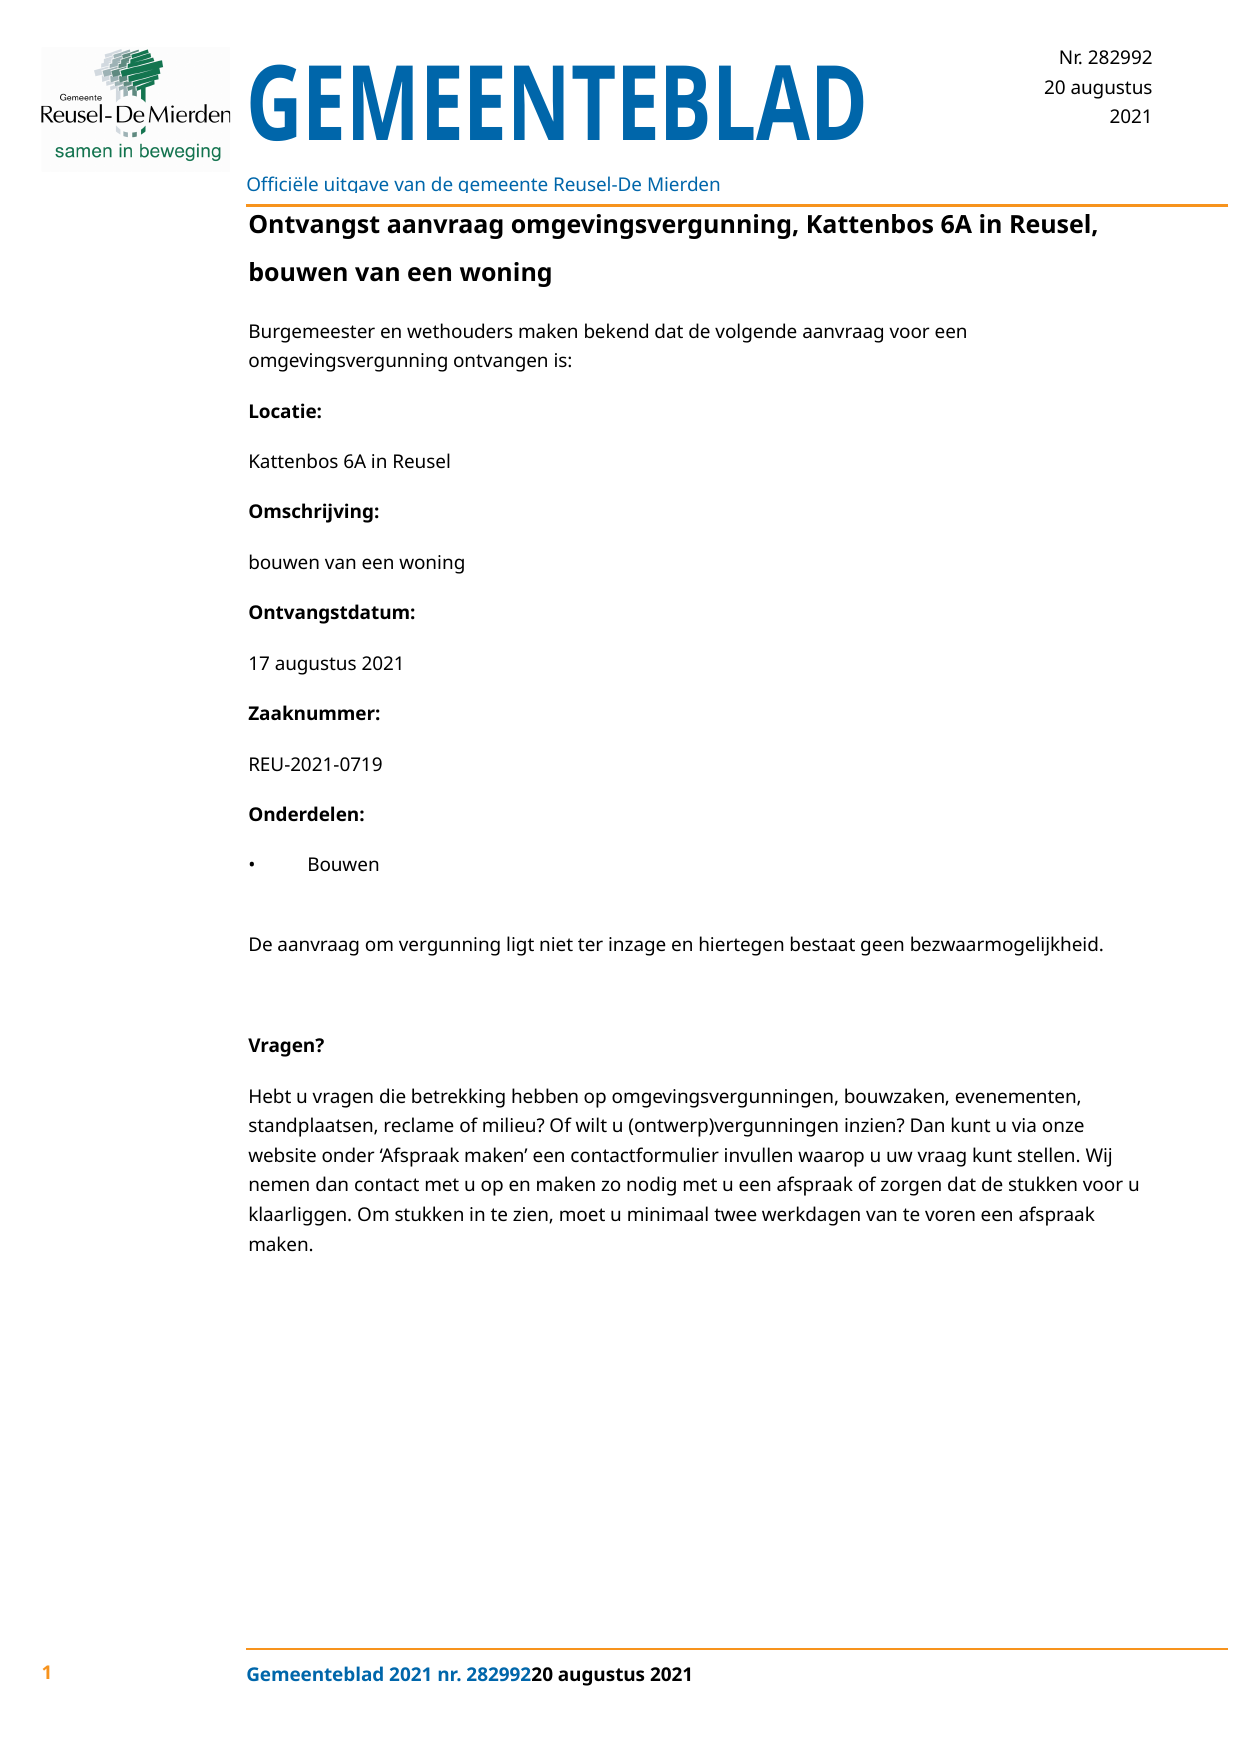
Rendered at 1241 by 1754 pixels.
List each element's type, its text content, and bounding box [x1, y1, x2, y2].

text 17 augustus 2021 [248, 650, 1152, 676]
text Ontvangst aanvraag omgevingsvergunning, Kattenbos 6A in Reusel, bouwen van een woning [248, 207, 1152, 288]
text De aanvraag om vergunning ligt niet ter inzage en hiertegen bestaat geen bezwaarmogelijkheid. [248, 932, 1152, 957]
text REU-2021-0719 [248, 751, 1152, 777]
picture [41, 47, 231, 172]
text Onderdelen: [248, 801, 1152, 827]
text Kattenbos 6A in Reusel [248, 448, 1152, 474]
text Hebt u vragen die betrekking hebben op omgevingsvergunningen, bouwzaken, evenementen, standplaatsen, reclame of milieu? Of wilt u (ontwerp)vergunningen inzien? Dan kunt u via onze website onder ‘Afspraak maken’ een contactformulier invullen waarop u uw vraag kunt stellen. Wij nemen dan contact met u op en maken zo nodig met u een afspraak of zorgen dat de stukken voor u klaarliggen. Om stukken in te zien, moet u minimaal twee werkdagen van te voren een afspraak maken. [248, 1083, 1152, 1257]
text bouwen van een woning [248, 549, 1152, 575]
text Locatie: [248, 398, 1152, 424]
text Burgemeester en wethouders maken bekend dat de volgende aanvraag voor een omgevingsvergunning ontvangen is: [248, 318, 1152, 373]
text Vragen? [248, 1032, 1152, 1058]
text Zaaknummer: [248, 700, 1152, 726]
list Bouwen [248, 852, 1152, 877]
text Omschrijving: [248, 499, 1152, 524]
text Ontvangstdatum: [248, 599, 1152, 625]
